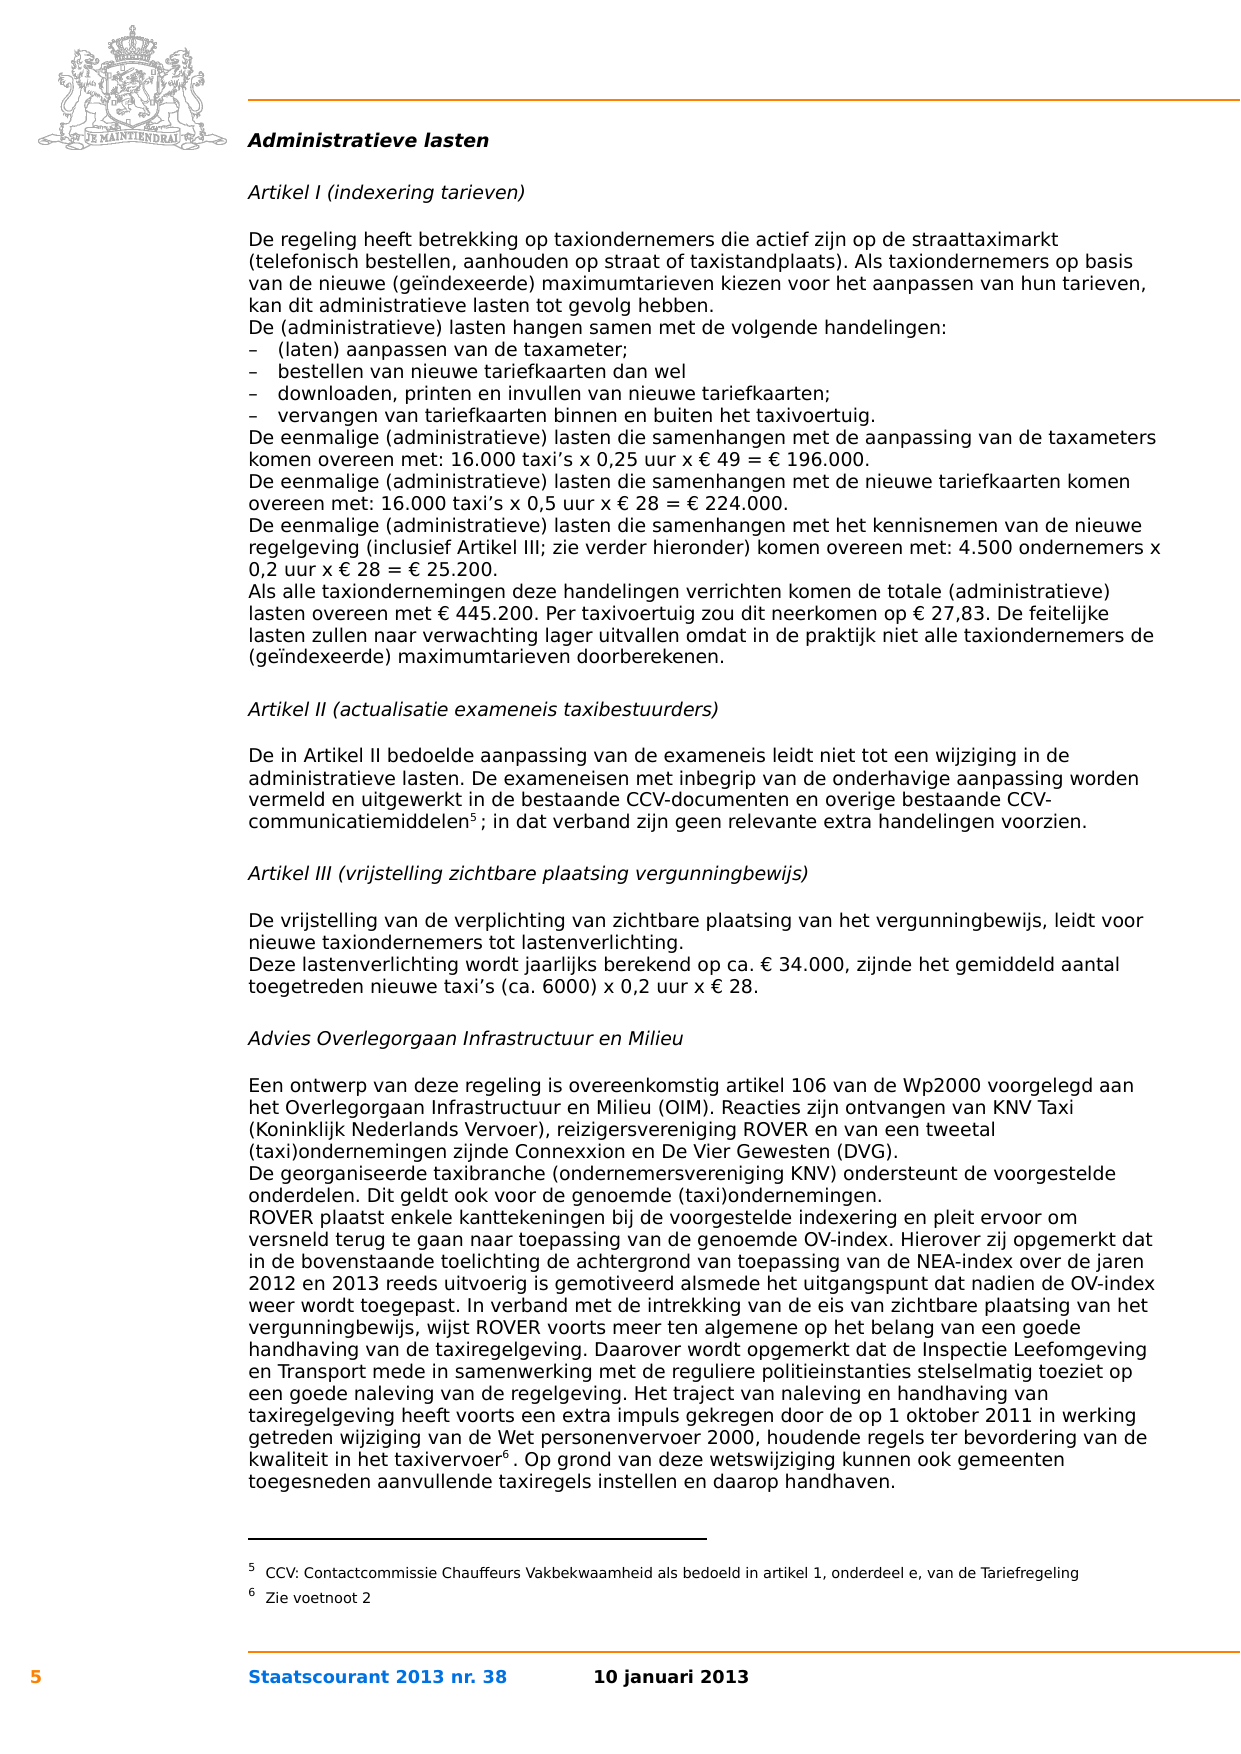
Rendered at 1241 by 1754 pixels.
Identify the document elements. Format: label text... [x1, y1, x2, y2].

text ROVER plaatst enkele kanttekeningen bij de voorgestelde indexering en pleit ervoor om versneld terug te gaan naar toepassing van de genoemde OV-index. Hierover zij opgemerkt dat in de bovenstaande toelichting de achtergrond van toepassing van de NEA-index over de jaren 2012 en 2013 reeds uitvoerig is gemotiveerd alsmede het uitgangspunt dat nadien de OV-index weer wordt toegepast. In verband met de intrekking van de eis van zichtbare plaatsing van het vergunningbewijs, wijst ROVER voorts meer ten algemene op het belang van een goede handhaving van de taxiregelgeving. Daarover wordt opgemerkt dat de Inspectie Leefomgeving en Transport mede in samenwerking met de reguliere politieinstanties stelselmatig toeziet op een goede naleving van de regelgeving. Het traject van naleving en handhaving van taxiregelgeving heeft voorts een extra impuls gekregen door de op 1 oktober 2011 in werking getreden wijziging van de Wet personenvervoer 2000, houdende regels ter bevordering van de kwaliteit in het taxivervoer. Op grond van deze wetswijziging kunnen ook gemeenten toegesneden aanvullende taxiregels instellen en daarop handhaven. [248, 1207, 1163, 1493]
picture [38, 25, 227, 150]
text De eenmalige (administratieve) lasten die samenhangen met de aanpassing van de taxameters komen overeen met: 16.000 taxi’s x 0,25 uur x € 49 = € 196.000. [248, 427, 1163, 471]
text De eenmalige (administratieve) lasten die samenhangen met het kennisnemen van de nieuwe regelgeving (inclusief Artikel III; zie verder hieronder) komen overeen met: 4.500 ondernemers x 0,2 uur x € 28 = € 25.200. [248, 514, 1163, 581]
text De eenmalige (administratieve) lasten die samenhangen met de nieuwe tariefkaarten komen overeen met: 16.000 taxi’s x 0,5 uur x € 28 = € 224.000. [248, 471, 1163, 514]
text De georganiseerde taxibranche (ondernemersvereniging KNV) ondersteunt de voorgestelde onderdelen. Dit geldt ook voor de genoemde (taxi)ondernemingen. [248, 1163, 1163, 1207]
text De vrijstelling van de verplichting van zichtbare plaatsing van het vergunningbewijs, leidt voor nieuwe taxiondernemers tot lastenverlichting. [248, 910, 1163, 954]
text CCV: Contactcommissie Chauffeurs Vakbekwaamheid als bedoeld in artikel 1, onderdeel e, van de Tariefregeling [248, 1561, 1163, 1583]
subtitle Advies Overlegorgaan Infrastructuur en Milieu [248, 1028, 1163, 1050]
subtitle Artikel I (indexering tarieven) [248, 182, 1163, 204]
text De in Artikel II bedoelde aanpassing van de exameneis leidt niet tot een wijziging in de administratieve lasten. De exameneisen met inbegrip van de onderhavige aanpassing worden vermeld en uitgewerkt in de bestaande CCV-documenten en overige bestaande CCV-communicatiemiddelen; in dat verband zijn geen relevante extra handelingen voorzien. [248, 745, 1163, 833]
text – bestellen van nieuwe tariefkaarten dan wel [248, 361, 1163, 383]
text – (laten) aanpassen van de taxameter; [248, 339, 1163, 361]
text – downloaden, printen en invullen van nieuwe tariefkaarten; [248, 383, 1163, 405]
subtitle Artikel III (vrijstelling zichtbare plaatsing vergunningbewijs) [248, 863, 1163, 885]
text Een ontwerp van deze regeling is overeenkomstig artikel 106 van de Wp2000 voorgelegd aan het Overlegorgaan Infrastructuur en Milieu (OIM). Reacties zijn ontvangen van KNV Taxi (Koninklijk Nederlands Vervoer), reizigersvereniging ROVER en van een tweetal (taxi)ondernemingen zijnde Connexxion en De Vier Gewesten (DVG). [248, 1075, 1163, 1163]
text De (administratieve) lasten hangen samen met de volgende handelingen: [248, 317, 1163, 339]
subtitle Administratieve lasten [248, 130, 1163, 152]
text – vervangen van tariefkaarten binnen en buiten het taxivoertuig. [248, 405, 1163, 427]
subtitle Artikel II (actualisatie exameneis taxibestuurders) [248, 698, 1163, 720]
text De regeling heeft betrekking op taxiondernemers die actief zijn op de straattaximarkt (telefonisch bestellen, aanhouden op straat of taxistandplaats). Als taxiondernemers op basis van de nieuwe (geïndexeerde) maximumtarieven kiezen voor het aanpassen van hun tarieven, kan dit administratieve lasten tot gevolg hebben. [248, 229, 1163, 317]
text Deze lastenverlichting wordt jaarlijks berekend op ca. € 34.000, zijnde het gemiddeld aantal toegetreden nieuwe taxi’s (ca. 6000) x 0,2 uur x € 28. [248, 954, 1163, 998]
text Als alle taxiondernemingen deze handelingen verrichten komen de totale (administratieve) lasten overeen met € 445.200. Per taxivoertuig zou dit neerkomen op € 27,83. De feitelijke lasten zullen naar verwachting lager uitvallen omdat in de praktijk niet alle taxiondernemers de (geïndexeerde) maximumtarieven doorberekenen. [248, 581, 1163, 668]
text Zie voetnoot 2 [248, 1586, 1163, 1608]
